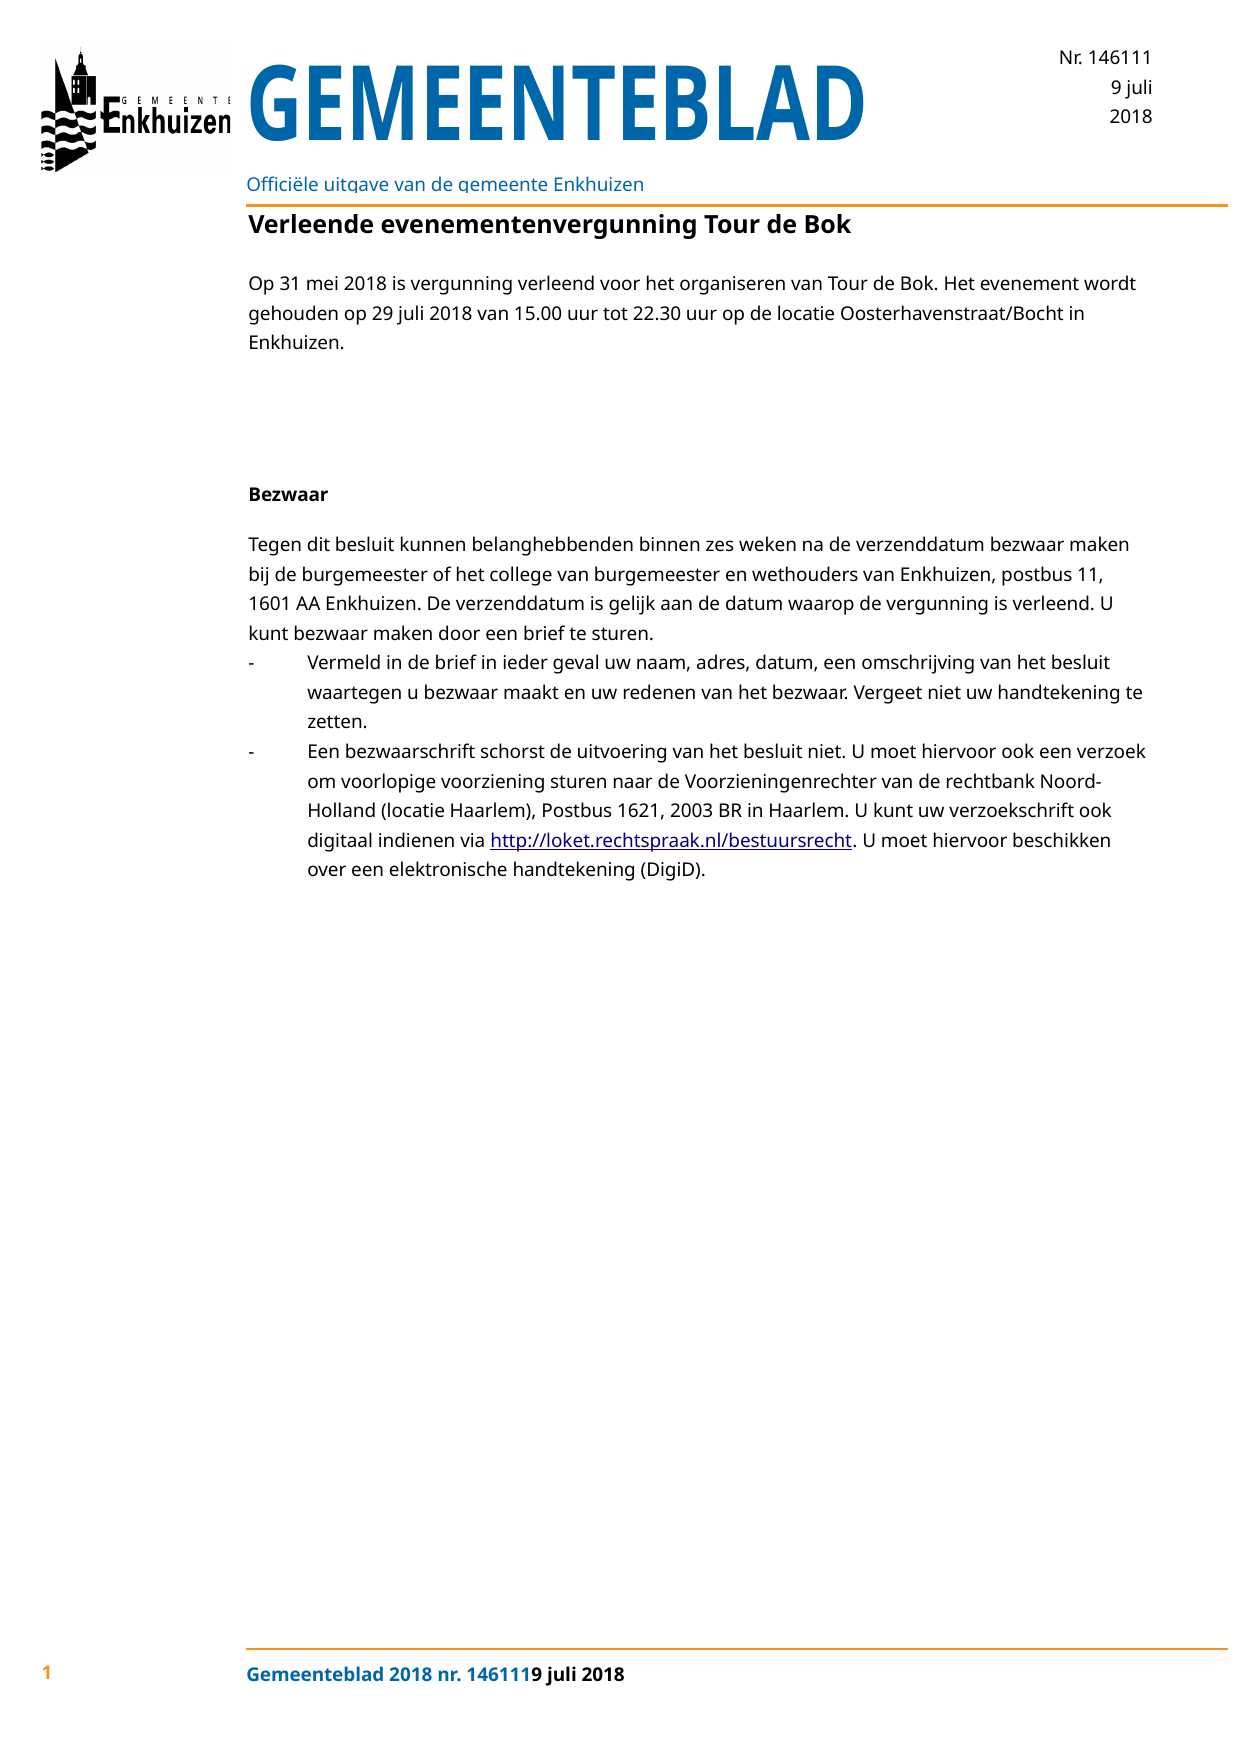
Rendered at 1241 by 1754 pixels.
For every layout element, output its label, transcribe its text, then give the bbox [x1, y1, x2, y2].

picture [41, 47, 231, 172]
text Bezwaar [248, 481, 1152, 506]
text Verleende evenementenvergunning Tour de Bok [248, 207, 1152, 241]
list Een bezwaarschrift schorst de uitvoering van het besluit niet. U moet hiervoor ook een verzoek om voorlopige voorziening sturen naar de Voorzieningenrechter van de rechtbank Noord-Holland (locatie Haarlem), Postbus 1621, 2003 BR in Haarlem. U kunt uw verzoekschrift ook digitaal indienen via http://loket.rechtspraak.nl/bestuursrecht. U moet hiervoor beschikken over een elektronische handtekening (DigiD). [248, 738, 1152, 882]
list Vermeld in de brief in ieder geval uw naam, adres, datum, een omschrijving van het besluit waartegen u bezwaar maakt en uw redenen van het bezwaar. Vergeet niet uw handtekening te zetten. [248, 649, 1152, 734]
text Tegen dit besluit kunnen belanghebbenden binnen zes weken na de verzenddatum bezwaar maken bij de burgemeester of het college van burgemeester en wethouders van Enkhuizen, postbus 11, 1601 AA Enkhuizen. De verzenddatum is gelijk aan de datum waarop de vergunning is verleend. U kunt bezwaar maken door een brief te sturen. [248, 531, 1152, 646]
text Op 31 mei 2018 is vergunning verleend voor het organiseren van Tour de Bok. Het evenement wordt gehouden op 29 juli 2018 van 15.00 uur tot 22.30 uur op de locatie Oosterhavenstraat/Bocht in Enkhuizen. [248, 270, 1152, 355]
